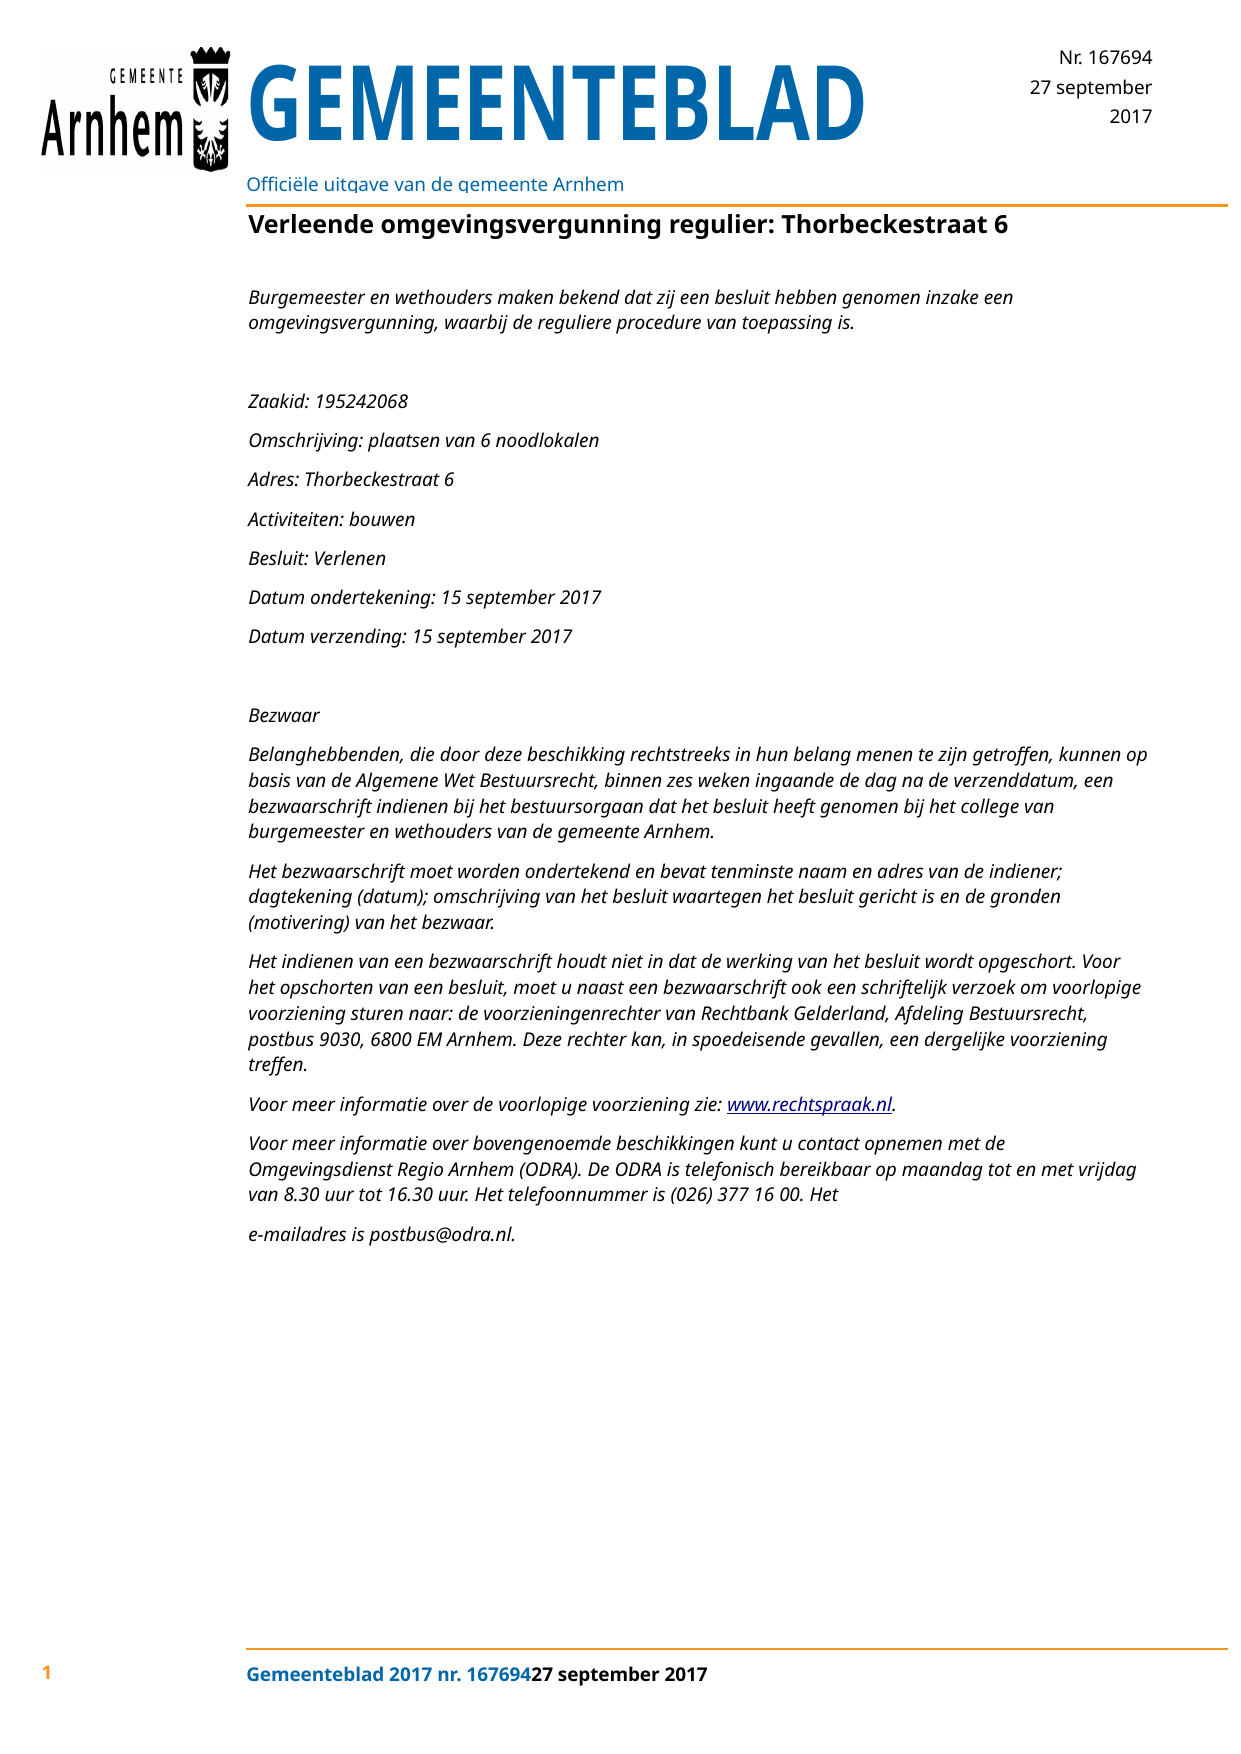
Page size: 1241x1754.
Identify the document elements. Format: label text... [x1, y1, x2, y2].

text Besluit: Verlenen [248, 545, 1152, 571]
picture [41, 47, 231, 172]
text Datum ondertekening: 15 september 2017 [248, 584, 1152, 610]
text e-mailadres is postbus@odra.nl. [248, 1221, 1152, 1247]
text Het indienen van een bezwaarschrift houdt niet in dat de werking van het besluit wordt opgeschort. Voor het opschorten van een besluit, moet u naast een bezwaarschrift ook een schriftelijk verzoek om voorlopige voorziening sturen naar: de voorzieningenrechter van Rechtbank Gelderland, Afdeling Bestuursrecht, postbus 9030, 6800 EM Arnhem. Deze rechter kan, in spoedeisende gevallen, een dergelijke voorziening treffen. [248, 949, 1152, 1077]
text Verleende omgevingsvergunning regulier: Thorbeckestraat 6 [248, 207, 1152, 241]
text Activiteiten: bouwen [248, 506, 1152, 532]
text Het bezwaarschrift moet worden ondertekend en bevat tenminste naam en adres van de indiener; dagtekening (datum); omschrijving van het besluit waartegen het besluit gericht is en de gronden (motivering) van het bezwaar. [248, 858, 1152, 935]
text Burgemeester en wethouders maken bekend dat zij een besluit hebben genomen inzake een omgevingsvergunning, waarbij de reguliere procedure van toepassing is. [248, 284, 1152, 335]
text Omschrijving: plaatsen van 6 noodlokalen [248, 427, 1152, 453]
text Datum verzending: 15 september 2017 [248, 624, 1152, 649]
text Voor meer informatie over bovengenoemde beschikkingen kunt u contact opnemen met de Omgevingsdienst Regio Arnhem (ODRA). De ODRA is telefonisch bereikbaar op maandag tot en met vrijdag van 8.30 uur tot 16.30 uur. Het telefoonnummer is (026) 377 16 00. Het [248, 1130, 1152, 1207]
text Adres: Thorbeckestraat 6 [248, 467, 1152, 492]
text Bezwaar [248, 702, 1152, 728]
text Belanghebbenden, die door deze beschikking rechtstreeks in hun belang menen te zijn getroffen, kunnen op basis van de Algemene Wet Bestuursrecht, binnen zes weken ingaande de dag na de verzenddatum, een bezwaarschrift indienen bij het bestuursorgaan dat het besluit heeft genomen bij het college van burgemeester en wethouders van de gemeente Arnhem. [248, 742, 1152, 844]
text Voor meer informatie over de voorlopige voorziening zie: www.rechtspraak.nl. [248, 1091, 1152, 1117]
text Zaakid: 195242068 [248, 388, 1152, 414]
